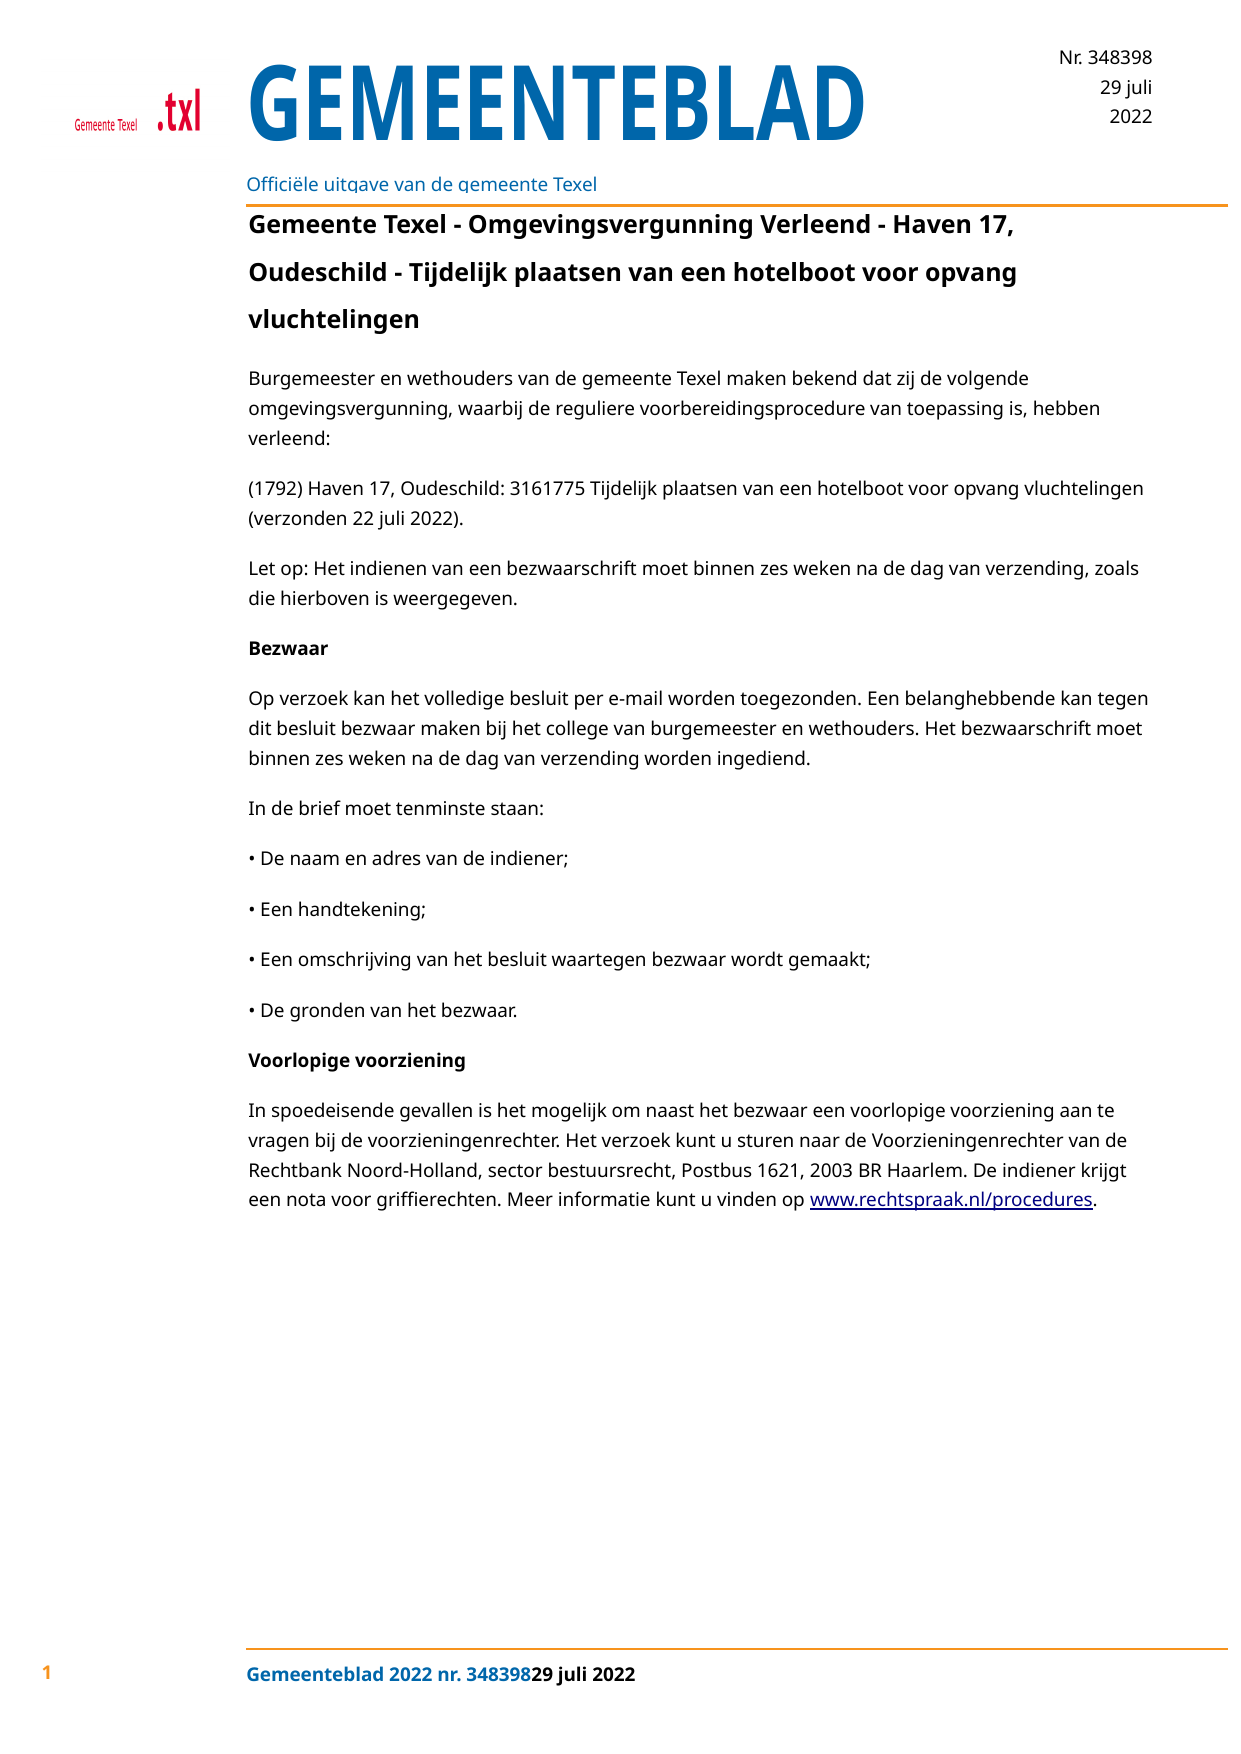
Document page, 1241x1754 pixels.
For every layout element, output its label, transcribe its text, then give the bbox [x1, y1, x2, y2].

text (1792) Haven 17, Oudeschild: 3161775 Tijdelijk plaatsen van een hotelboot voor opvang vluchtelingen (verzonden 22 juli 2022). [248, 475, 1152, 530]
text • Een handtekening; [248, 896, 1152, 922]
text Burgemeester en wethouders van de gemeente Texel maken bekend dat zij de volgende omgevingsvergunning, waarbij de reguliere voorbereidingsprocedure van toepassing is, hebben verleend: [248, 366, 1152, 450]
text Let op: Het indienen van een bezwaarschrift moet binnen zes weken na de dag van verzending, zoals die hierboven is weergegeven. [248, 555, 1152, 610]
text • Een omschrijving van het besluit waartegen bezwaar wordt gemaakt; [248, 946, 1152, 972]
text Voorlopige voorziening [248, 1047, 1152, 1073]
text Op verzoek kan het volledige besluit per e-mail worden toegezonden. Een belanghebbende kan tegen dit besluit bezwaar maken bij het college van burgemeester en wethouders. Het bezwaarschrift moet binnen zes weken na de dag van verzending worden ingediend. [248, 686, 1152, 770]
text In de brief moet tenminste staan: [248, 795, 1152, 821]
picture [41, 47, 231, 172]
text In spoedeisende gevallen is het mogelijk om naast het bezwaar een voorlopige voorziening aan te vragen bij de voorzieningenrechter. Het verzoek kunt u sturen naar de Voorzieningenrechter van de Rechtbank Noord-Holland, sector bestuursrecht, Postbus 1621, 2003 BR Haarlem. De indiener krijgt een nota voor griffierechten. Meer informatie kunt u vinden op www.rechtspraak.nl/procedures. [248, 1098, 1152, 1212]
text • De naam en adres van de indiener; [248, 846, 1152, 871]
text • De gronden van het bezwaar. [248, 997, 1152, 1022]
text Gemeente Texel - Omgevingsvergunning Verleend - Haven 17, Oudeschild - Tijdelijk plaatsen van een hotelboot voor opvang vluchtelingen [248, 207, 1152, 336]
text Bezwaar [248, 635, 1152, 661]
